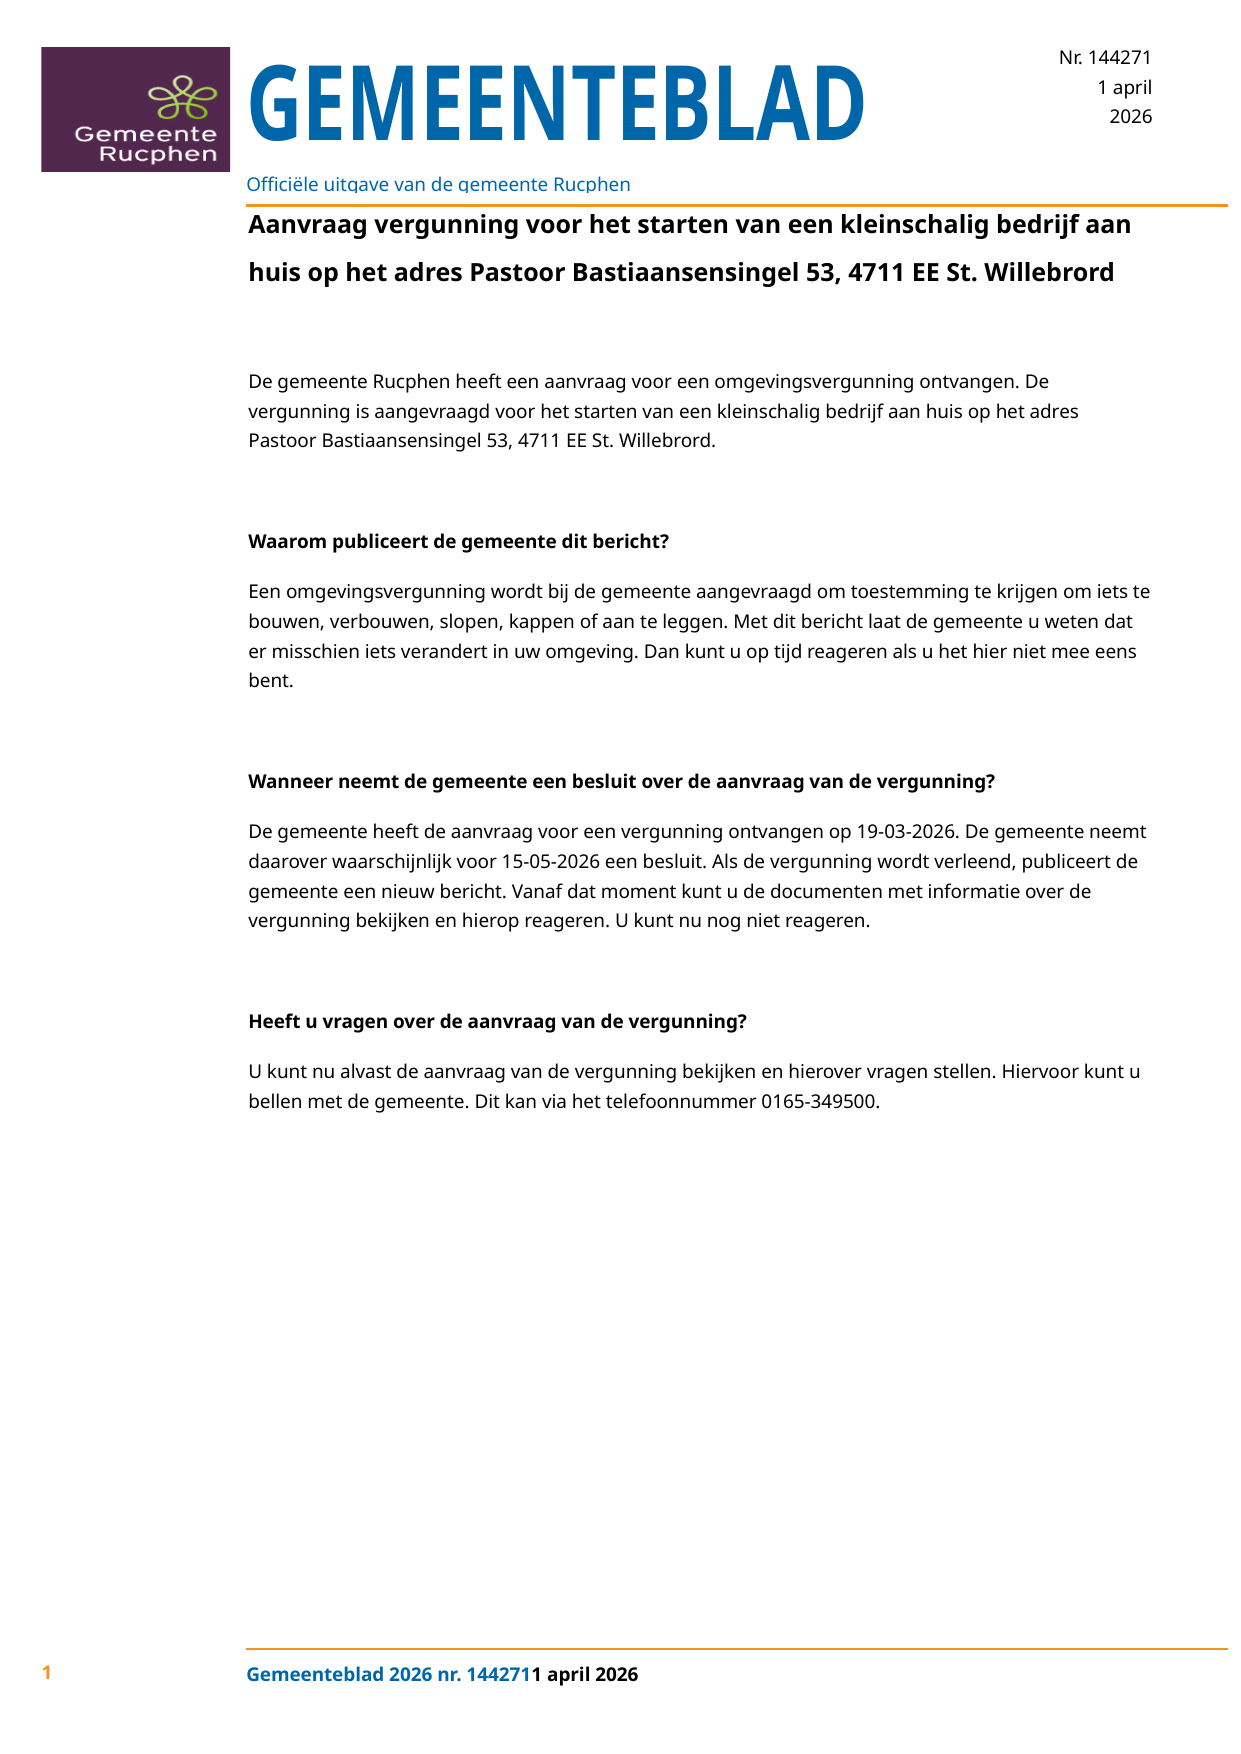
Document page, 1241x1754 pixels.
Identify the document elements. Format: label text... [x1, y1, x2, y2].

text Wanneer neemt de gemeente een besluit over de aanvraag van de vergunning? [248, 768, 1152, 794]
text Een omgevingsvergunning wordt bij de gemeente aangevraagd om toestemming te krijgen om iets te bouwen, verbouwen, slopen, kappen of aan te leggen. Met dit bericht laat de gemeente u weten dat er misschien iets verandert in uw omgeving. Dan kunt u op tijd reageren als u het hier niet mee eens bent. [248, 579, 1152, 693]
text U kunt nu alvast de aanvraag van de vergunning bekijken en hierover vragen stellen. Hiervoor kunt u bellen met de gemeente. Dit kan via het telefoonnummer 0165-349500. [248, 1059, 1152, 1114]
text Heeft u vragen over de aanvraag van de vergunning? [248, 1008, 1152, 1034]
text De gemeente Rucphen heeft een aanvraag voor een omgevingsvergunning ontvangen. De vergunning is aangevraagd voor het starten van een kleinschalig bedrijf aan huis op het adres Pastoor Bastiaansensingel 53, 4711 EE St. Willebrord. [248, 368, 1152, 453]
text Aanvraag vergunning voor het starten van een kleinschalig bedrijf aan huis op het adres Pastoor Bastiaansensingel 53, 4711 EE St. Willebrord [248, 207, 1152, 288]
text De gemeente heeft de aanvraag voor een vergunning ontvangen op 19-03-2026. De gemeente neemt daarover waarschijnlijk voor 15-05-2026 een besluit. Als de vergunning wordt verleend, publiceert de gemeente een nieuw bericht. Vanaf dat moment kunt u de documenten met informatie over de vergunning bekijken en hierop reageren. U kunt nu nog niet reageren. [248, 819, 1152, 933]
text Waarom publiceert de gemeente dit bericht? [248, 528, 1152, 554]
picture [41, 47, 231, 172]
